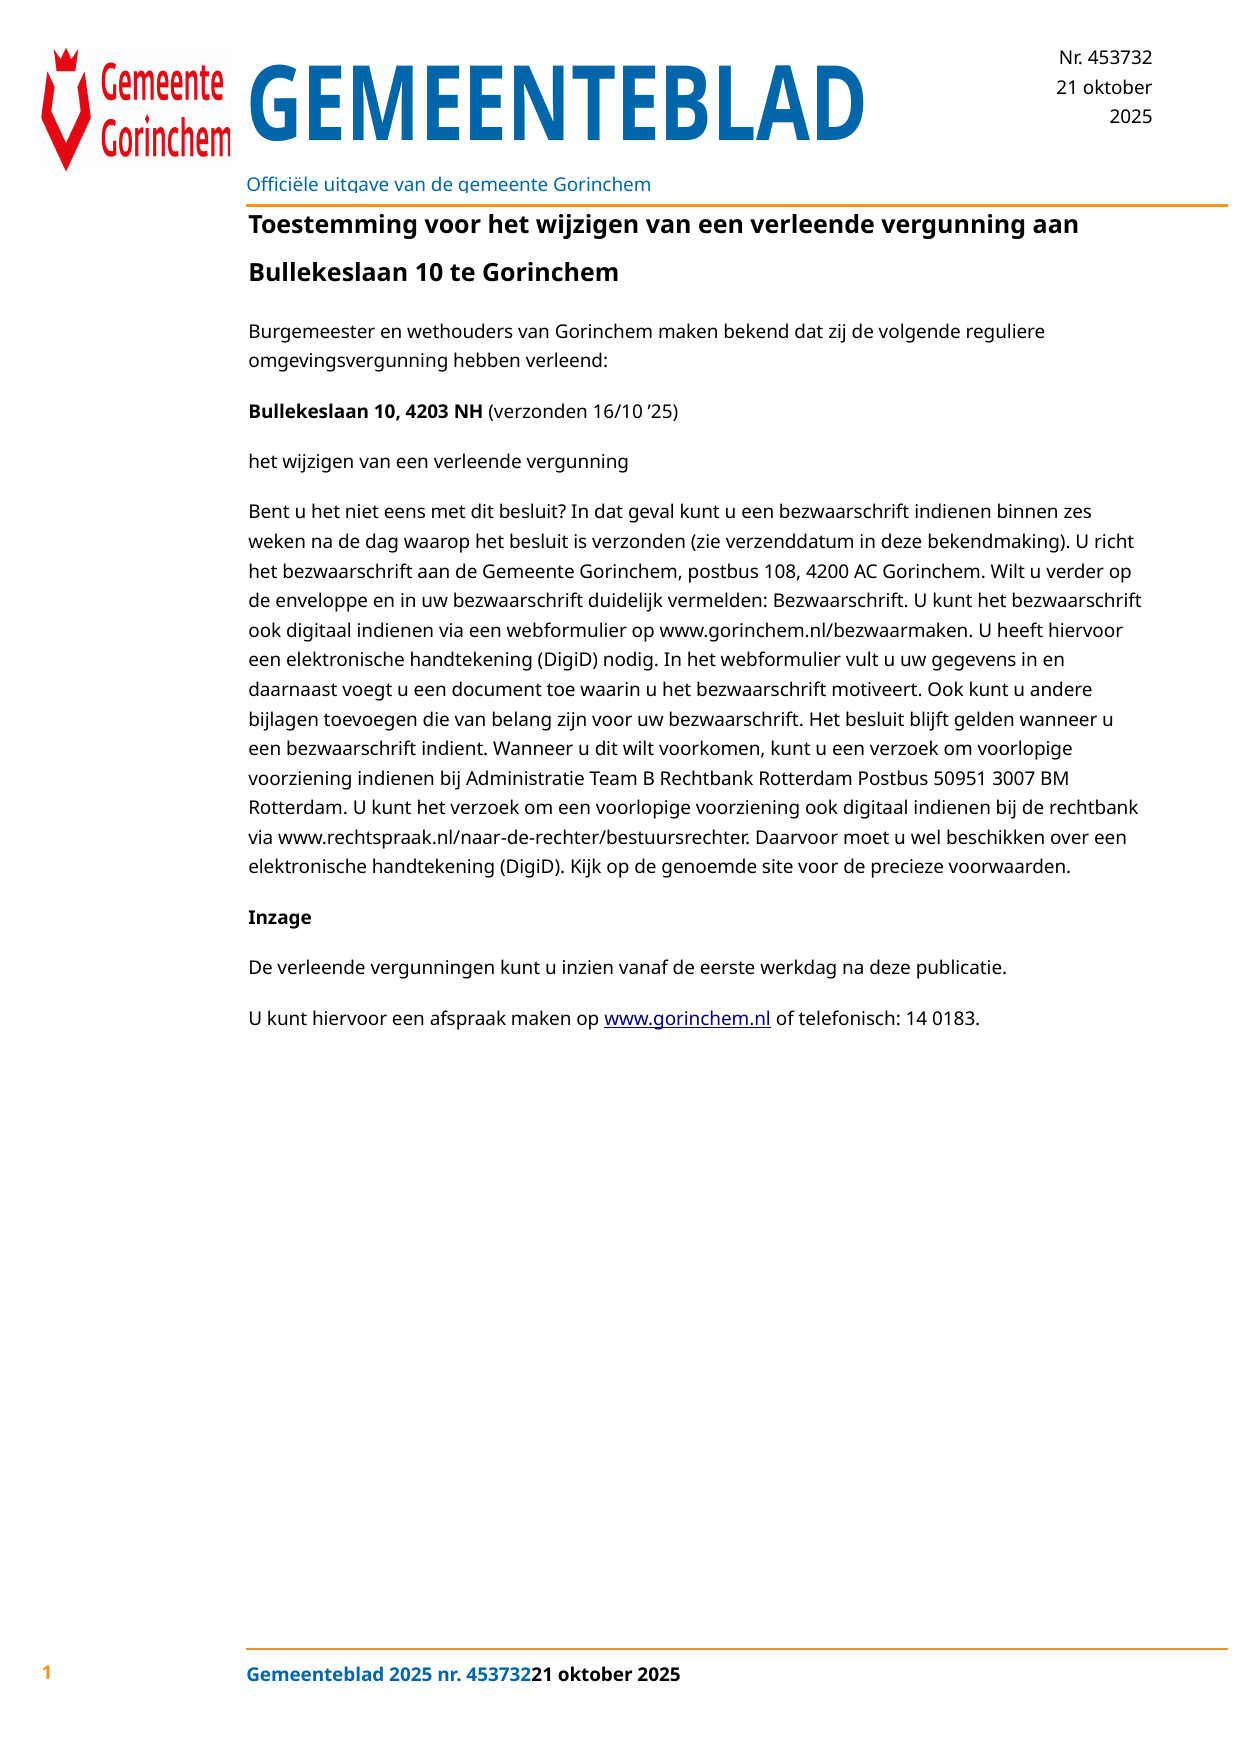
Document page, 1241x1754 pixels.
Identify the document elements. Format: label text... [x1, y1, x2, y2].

text Inzage [248, 904, 1152, 930]
text Bullekeslaan 10, 4203 NH (verzonden 16/10 ’25) [248, 398, 1152, 424]
text het wijzigen van een verleende vergunning [248, 448, 1152, 474]
picture [41, 47, 231, 172]
text U kunt hiervoor een afspraak maken op www.gorinchem.nl of telefonisch: 14 0183. [248, 1005, 1152, 1031]
text Burgemeester en wethouders van Gorinchem maken bekend dat zij de volgende reguliere omgevingsvergunning hebben verleend: [248, 318, 1152, 373]
text Bent u het niet eens met dit besluit? In dat geval kunt u een bezwaarschrift indienen binnen zes weken na de dag waarop het besluit is verzonden (zie verzenddatum in deze bekendmaking). U richt het bezwaarschrift aan de Gemeente Gorinchem, postbus 108, 4200 AC Gorinchem. Wilt u verder op de enveloppe en in uw bezwaarschrift duidelijk vermelden: Bezwaarschrift. U kunt het bezwaarschrift ook digitaal indienen via een webformulier op www.gorinchem.nl/bezwaarmaken. U heeft hiervoor een elektronische handtekening (DigiD) nodig. In het webformulier vult u uw gegevens in en daarnaast voegt u een document toe waarin u het bezwaarschrift motiveert. Ook kunt u andere bijlagen toevoegen die van belang zijn voor uw bezwaarschrift. Het besluit blijft gelden wanneer u een bezwaarschrift indient. Wanneer u dit wilt voorkomen, kunt u een verzoek om voorlopige voorziening indienen bij Administratie Team B Rechtbank Rotterdam Postbus 50951 3007 BM Rotterdam. U kunt het verzoek om een voorlopige voorziening ook digitaal indienen bij de rechtbank via www.rechtspraak.nl/naar-de-rechter/bestuursrechter. Daarvoor moet u wel beschikken over een elektronische handtekening (DigiD). Kijk op de genoemde site voor de precieze voorwaarden. [248, 499, 1152, 879]
text Toestemming voor het wijzigen van een verleende vergunning aan Bullekeslaan 10 te Gorinchem [248, 207, 1152, 288]
text De verleende vergunningen kunt u inzien vanaf de eerste werkdag na deze publicatie. [248, 954, 1152, 980]
